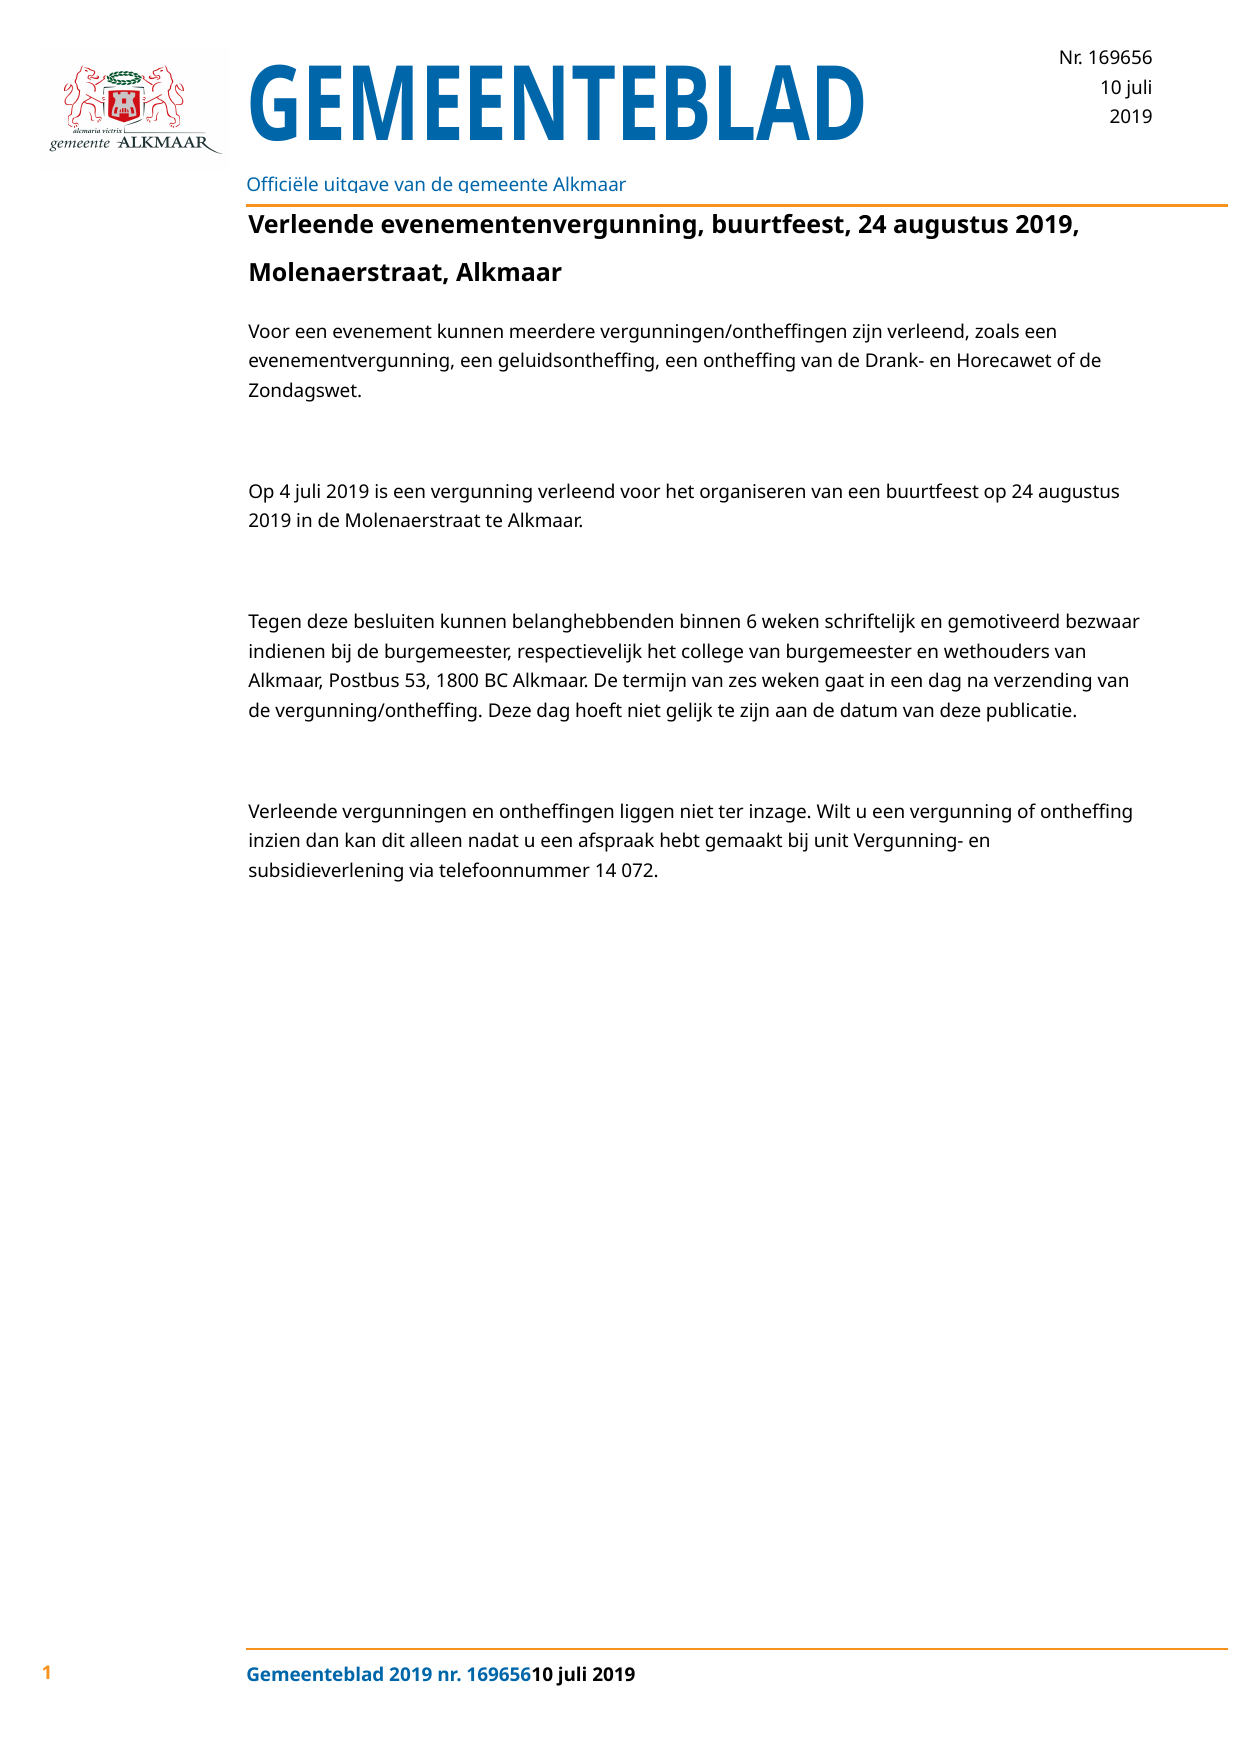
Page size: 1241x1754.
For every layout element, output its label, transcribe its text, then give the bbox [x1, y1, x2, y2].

text Verleende vergunningen en ontheffingen liggen niet ter inzage. Wilt u een vergunning of ontheffing inzien dan kan dit alleen nadat u een afspraak hebt gemaakt bij unit Vergunning- en subsidieverlening via telefoonnummer 14 072. [248, 798, 1152, 883]
picture [41, 47, 231, 172]
text Voor een evenement kunnen meerdere vergunningen/ontheffingen zijn verleend, zoals een evenementvergunning, een geluidsontheffing, een ontheffing van de Drank- en Horecawet of de Zondagswet. [248, 318, 1152, 403]
text Verleende evenementenvergunning, buurtfeest, 24 augustus 2019, Molenaerstraat, Alkmaar [248, 207, 1152, 288]
text Tegen deze besluiten kunnen belanghebbenden binnen 6 weken schriftelijk en gemotiveerd bezwaar indienen bij de burgemeester, respectievelijk het college van burgemeester en wethouders van Alkmaar, Postbus 53, 1800 BC Alkmaar. De termijn van zes weken gaat in een dag na verzending van de vergunning/ontheffing. Deze dag hoeft niet gelijk te zijn aan de datum van deze publicatie. [248, 608, 1152, 723]
text Op 4 juli 2019 is een vergunning verleend voor het organiseren van een buurtfeest op 24 augustus 2019 in de Molenaerstraat te Alkmaar. [248, 478, 1152, 533]
